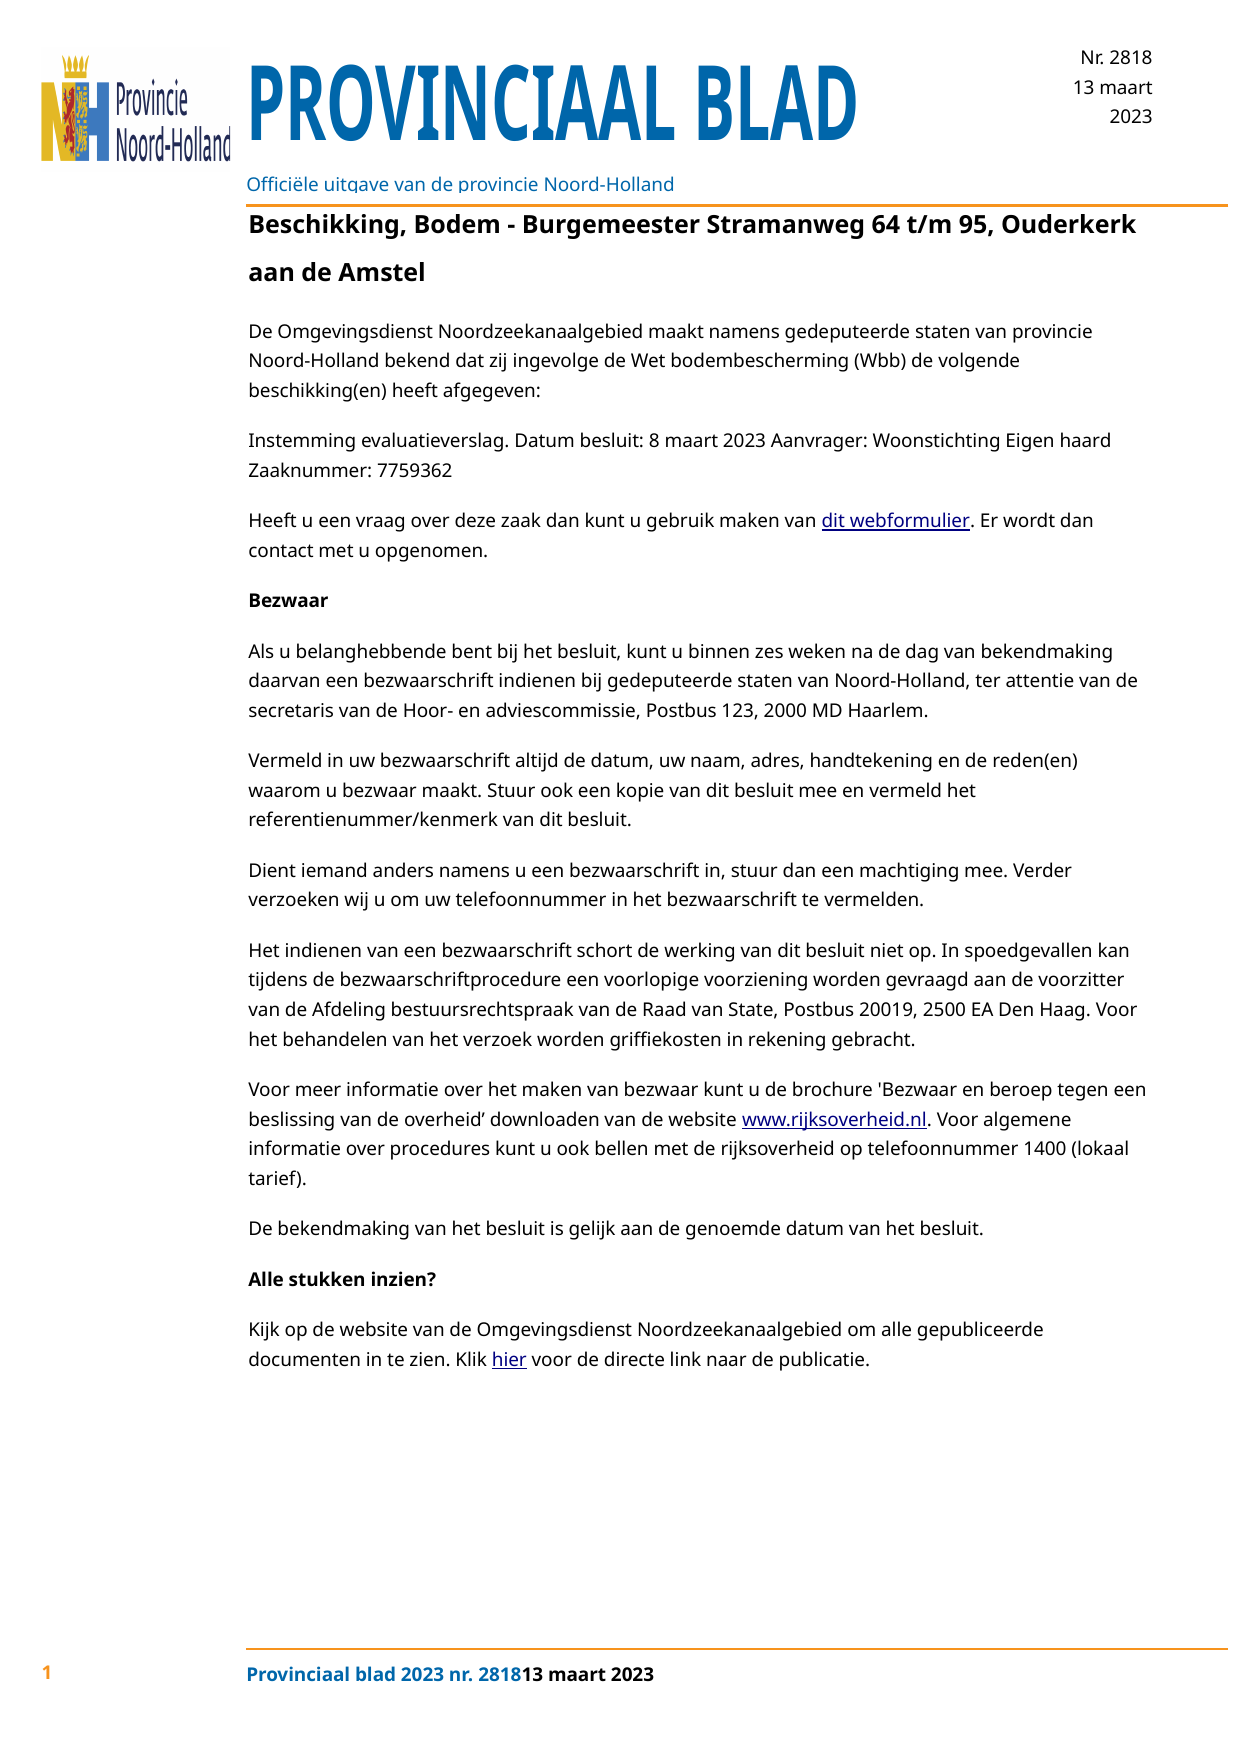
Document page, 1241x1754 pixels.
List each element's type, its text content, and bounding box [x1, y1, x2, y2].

text Beschikking, Bodem - Burgemeester Stramanweg 64 t/m 95, Ouderkerk aan de Amstel [248, 207, 1152, 288]
text Voor meer informatie over het maken van bezwaar kunt u de brochure 'Bezwaar en beroep tegen een beslissing van de overheid’ downloaden van de website www.rijksoverheid.nl. Voor algemene informatie over procedures kunt u ook bellen met de rijksoverheid op telefoonnummer 1400 (lokaal tarief). [248, 1076, 1152, 1191]
text Het indienen van een bezwaarschrift schort de werking van dit besluit niet op. In spoedgevallen kan tijdens de bezwaarschriftprocedure een voorlopige voorziening worden gevraagd aan de voorzitter van de Afdeling bestuursrechtspraak van de Raad van State, Postbus 20019, 2500 EA Den Haag. Voor het behandelen van het verzoek worden griffiekosten in rekening gebracht. [248, 937, 1152, 1052]
text Als u belanghebbende bent bij het besluit, kunt u binnen zes weken na de dag van bekendmaking daarvan een bezwaarschrift indienen bij gedeputeerde staten van Noord-Holland, ter attentie van de secretaris van de Hoor- en adviescommissie, Postbus 123, 2000 MD Haarlem. [248, 638, 1152, 723]
text Kijk op de website van de Omgevingsdienst Noordzeekanaalgebied om alle gepubliceerde documenten in te zien. Klik hier voor de directe link naar de publicatie. [248, 1316, 1152, 1372]
text Bezwaar [248, 587, 1152, 613]
text Instemming evaluatieverslag. Datum besluit: 8 maart 2023 Aanvrager: Woonstichting Eigen haard Zaaknummer: 7759362 [248, 427, 1152, 483]
text De bekendmaking van het besluit is gelijk aan de genoemde datum van het besluit. [248, 1215, 1152, 1241]
text De Omgevingsdienst Noordzeekanaalgebied maakt namens gedeputeerde staten van provincie Noord-Holland bekend dat zij ingevolge de Wet bodembescherming (Wbb) de volgende beschikking(en) heeft afgegeven: [248, 318, 1152, 403]
text Alle stukken inzien? [248, 1266, 1152, 1292]
text Vermeld in uw bezwaarschrift altijd de datum, uw naam, adres, handtekening en de reden(en) waarom u bezwaar maakt. Stuur ook een kopie van dit besluit mee en vermeld het referentienummer/kenmerk van dit besluit. [248, 747, 1152, 832]
picture [41, 47, 231, 172]
text Heeft u een vraag over deze zaak dan kunt u gebruik maken van dit webformulier. Er wordt dan contact met u opgenomen. [248, 507, 1152, 563]
text Dient iemand anders namens u een bezwaarschrift in, stuur dan een machtiging mee. Verder verzoeken wij u om uw telefoonnummer in het bezwaarschrift te vermelden. [248, 857, 1152, 912]
